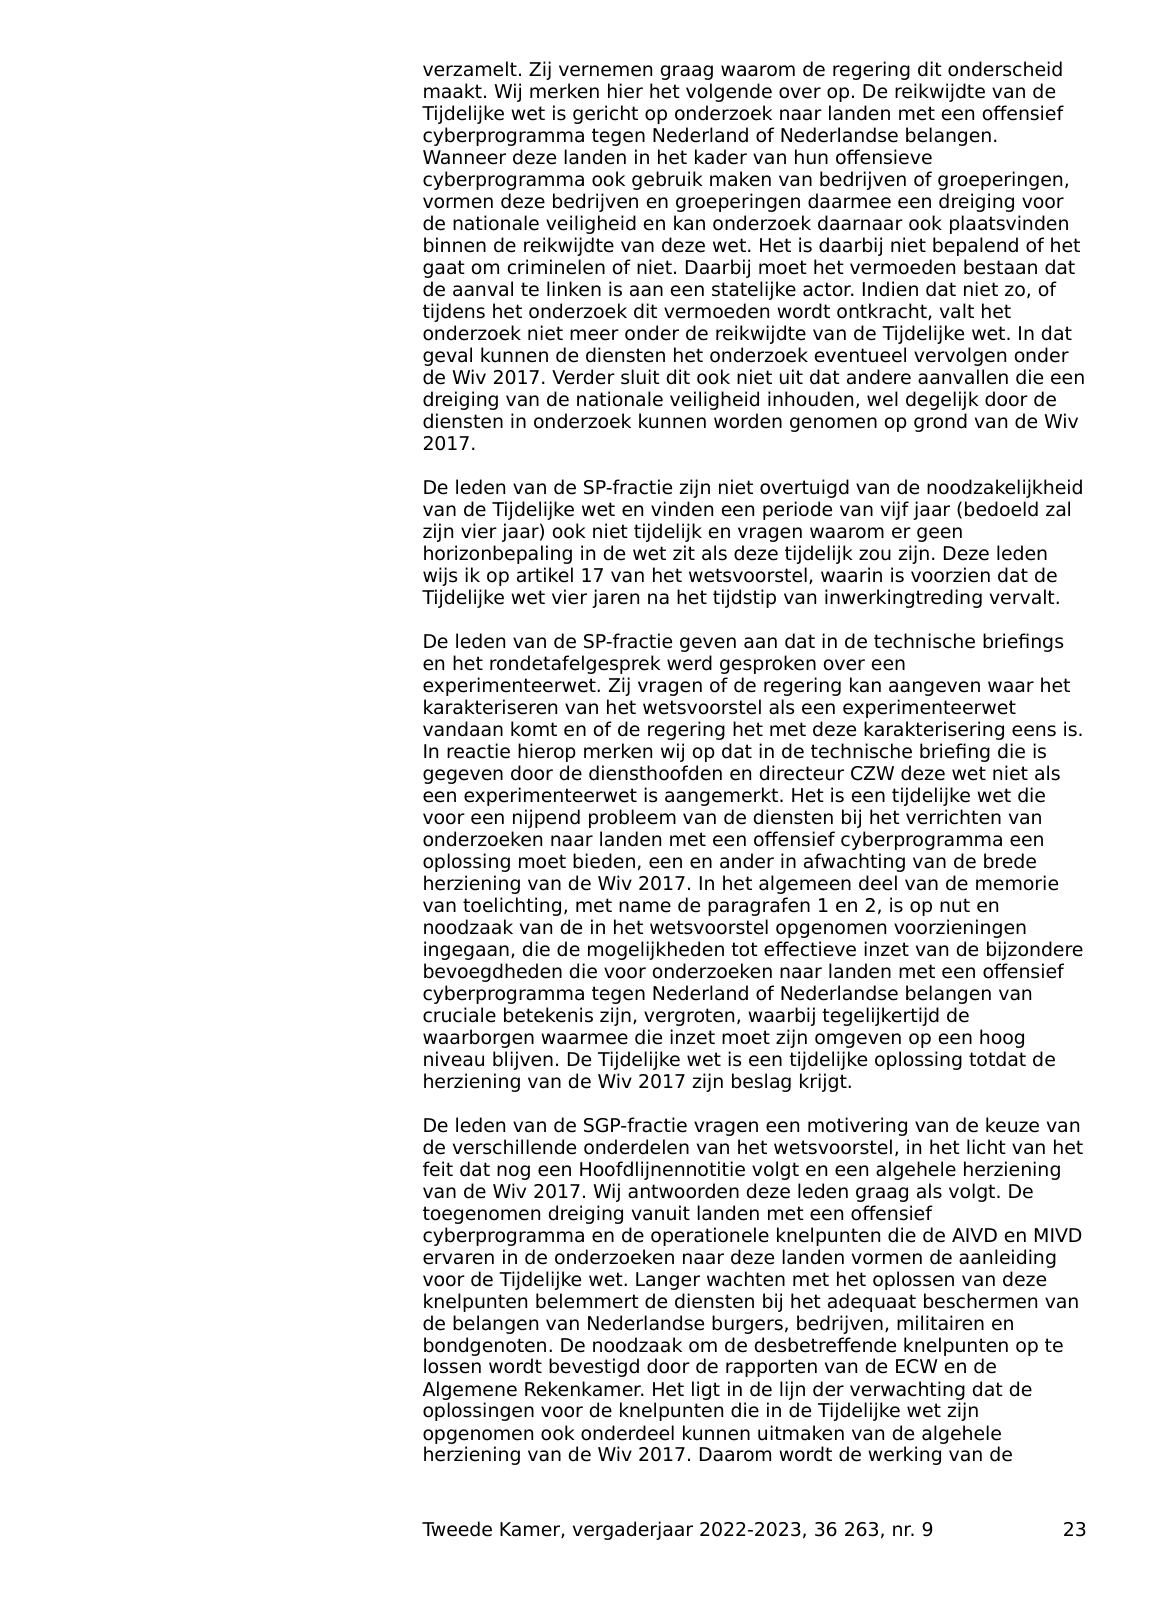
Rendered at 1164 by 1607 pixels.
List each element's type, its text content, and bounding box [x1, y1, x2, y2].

text De leden van de SGP-fractie vragen een motivering van de keuze van de verschillende onderdelen van het wetsvoorstel, in het licht van het feit dat nog een Hoofdlijnennotitie volgt en een algehele herziening van de Wiv 2017. Wij antwoorden deze leden graag als volgt. De toegenomen dreiging vanuit landen met een offensief cyberprogramma en de operationele knelpunten die de AIVD en MIVD ervaren in de onderzoeken naar deze landen vormen de aanleiding voor de Tijdelijke wet. Langer wachten met het oplossen van deze knelpunten belemmert de diensten bij het adequaat beschermen van de belangen van Nederlandse burgers, bedrijven, militairen en bondgenoten. De noodzaak om de desbetreffende knelpunten op te lossen wordt bevestigd door de rapporten van de ECW en de Algemene Rekenkamer. Het ligt in de lijn der verwachting dat de oplossingen voor de knelpunten die in de Tijdelijke wet zijn opgenomen ook onderdeel kunnen uitmaken van de algehele herziening van de Wiv 2017. Daarom wordt de werking van de [422, 1115, 1087, 1466]
text verzamelt. Zij vernemen graag waarom de regering dit onderscheid maakt. Wij merken hier het volgende over op. De reikwijdte van de Tijdelijke wet is gericht op onderzoek naar landen met een offensief cyberprogramma tegen Nederland of Nederlandse belangen. Wanneer deze landen in het kader van hun offensieve cyberprogramma ook gebruik maken van bedrijven of groeperingen, vormen deze bedrijven en groeperingen daarmee een dreiging voor de nationale veiligheid en kan onderzoek daarnaar ook plaatsvinden binnen de reikwijdte van deze wet. Het is daarbij niet bepalend of het gaat om criminelen of niet. Daarbij moet het vermoeden bestaan dat de aanval te linken is aan een statelijke actor. Indien dat niet zo, of tijdens het onderzoek dit vermoeden wordt ontkracht, valt het onderzoek niet meer onder de reikwijdte van de Tijdelijke wet. In dat geval kunnen de diensten het onderzoek eventueel vervolgen onder de Wiv 2017. Verder sluit dit ook niet uit dat andere aanvallen die een dreiging van de nationale veiligheid inhouden, wel degelijk door de diensten in onderzoek kunnen worden genomen op grond van de Wiv 2017. [422, 59, 1087, 455]
text De leden van de SP-fractie geven aan dat in de technische briefings en het rondetafelgesprek werd gesproken over een experimenteerwet. Zij vragen of de regering kan aangeven waar het karakteriseren van het wetsvoorstel als een experimenteerwet vandaan komt en of de regering het met deze karakterisering eens is. In reactie hierop merken wij op dat in de technische briefing die is gegeven door de diensthoofden en directeur CZW deze wet niet als een experimenteerwet is aangemerkt. Het is een tijdelijke wet die voor een nijpend probleem van de diensten bij het verrichten van onderzoeken naar landen met een offensief cyberprogramma een oplossing moet bieden, een en ander in afwachting van de brede herziening van de Wiv 2017. In het algemeen deel van de memorie van toelichting, met name de paragrafen 1 en 2, is op nut en noodzaak van de in het wetsvoorstel opgenomen voorzieningen ingegaan, die de mogelijkheden tot effectieve inzet van de bijzondere bevoegdheden die voor onderzoeken naar landen met een offensief cyberprogramma tegen Nederland of Nederlandse belangen van cruciale betekenis zijn, vergroten, waarbij tegelijkertijd de waarborgen waarmee die inzet moet zijn omgeven op een hoog niveau blijven. De Tijdelijke wet is een tijdelijke oplossing totdat de herziening van de Wiv 2017 zijn beslag krijgt. [422, 631, 1087, 1092]
text De leden van de SP-fractie zijn niet overtuigd van de noodzakelijkheid van de Tijdelijke wet en vinden een periode van vijf jaar (bedoeld zal zijn vier jaar) ook niet tijdelijk en vragen waarom er geen horizonbepaling in de wet zit als deze tijdelijk zou zijn. Deze leden wijs ik op artikel 17 van het wetsvoorstel, waarin is voorzien dat de Tijdelijke wet vier jaren na het tijdstip van inwerkingtreding vervalt. [422, 477, 1087, 609]
